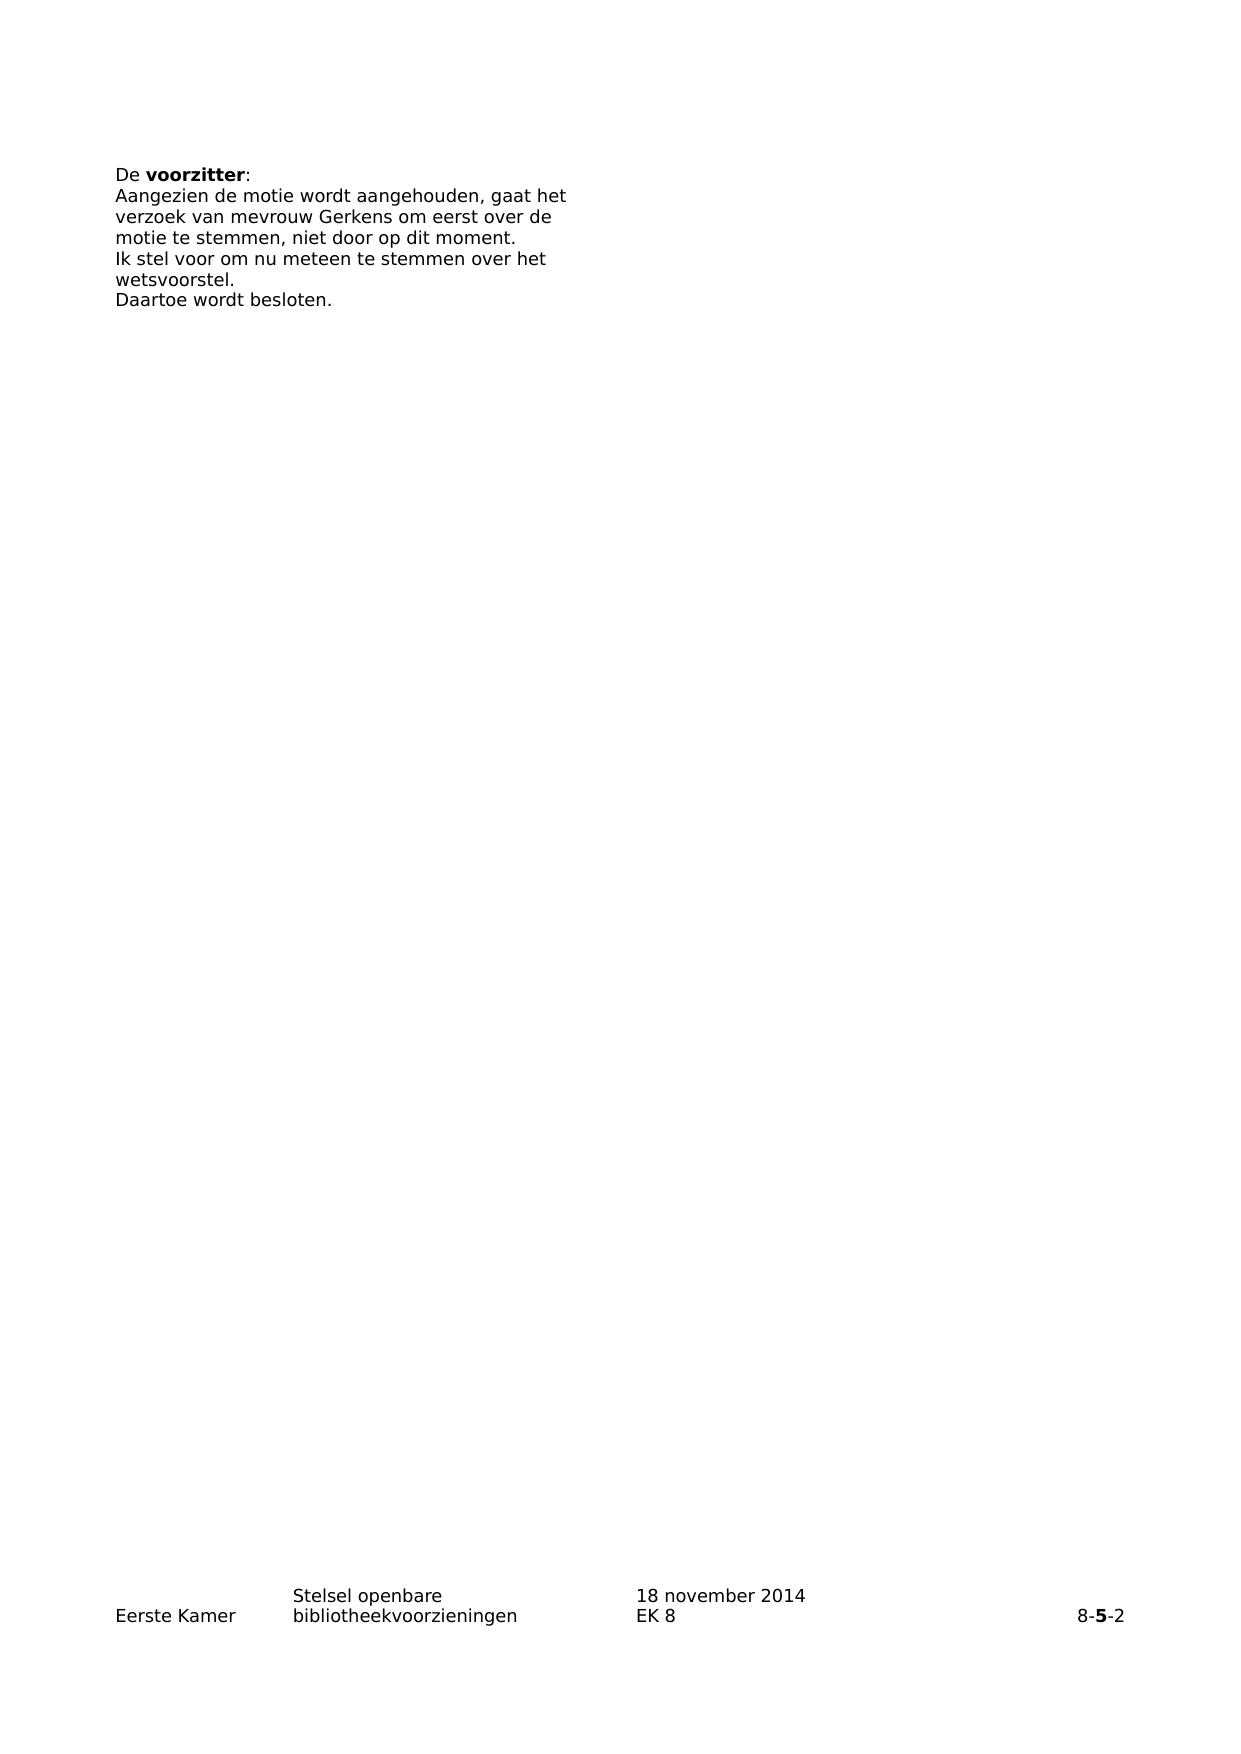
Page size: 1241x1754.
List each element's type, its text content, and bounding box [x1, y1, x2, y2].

text Aangezien de motie wordt aangehouden, gaat het verzoek van mevrouw Gerkens om eerst over de motie te stemmen, niet door op dit moment. [115, 186, 605, 248]
text Ik stel voor om nu meteen te stemmen over het wetsvoorstel. [115, 248, 605, 290]
text De voorzitter: [115, 165, 605, 186]
text Daartoe wordt besloten. [115, 290, 605, 311]
